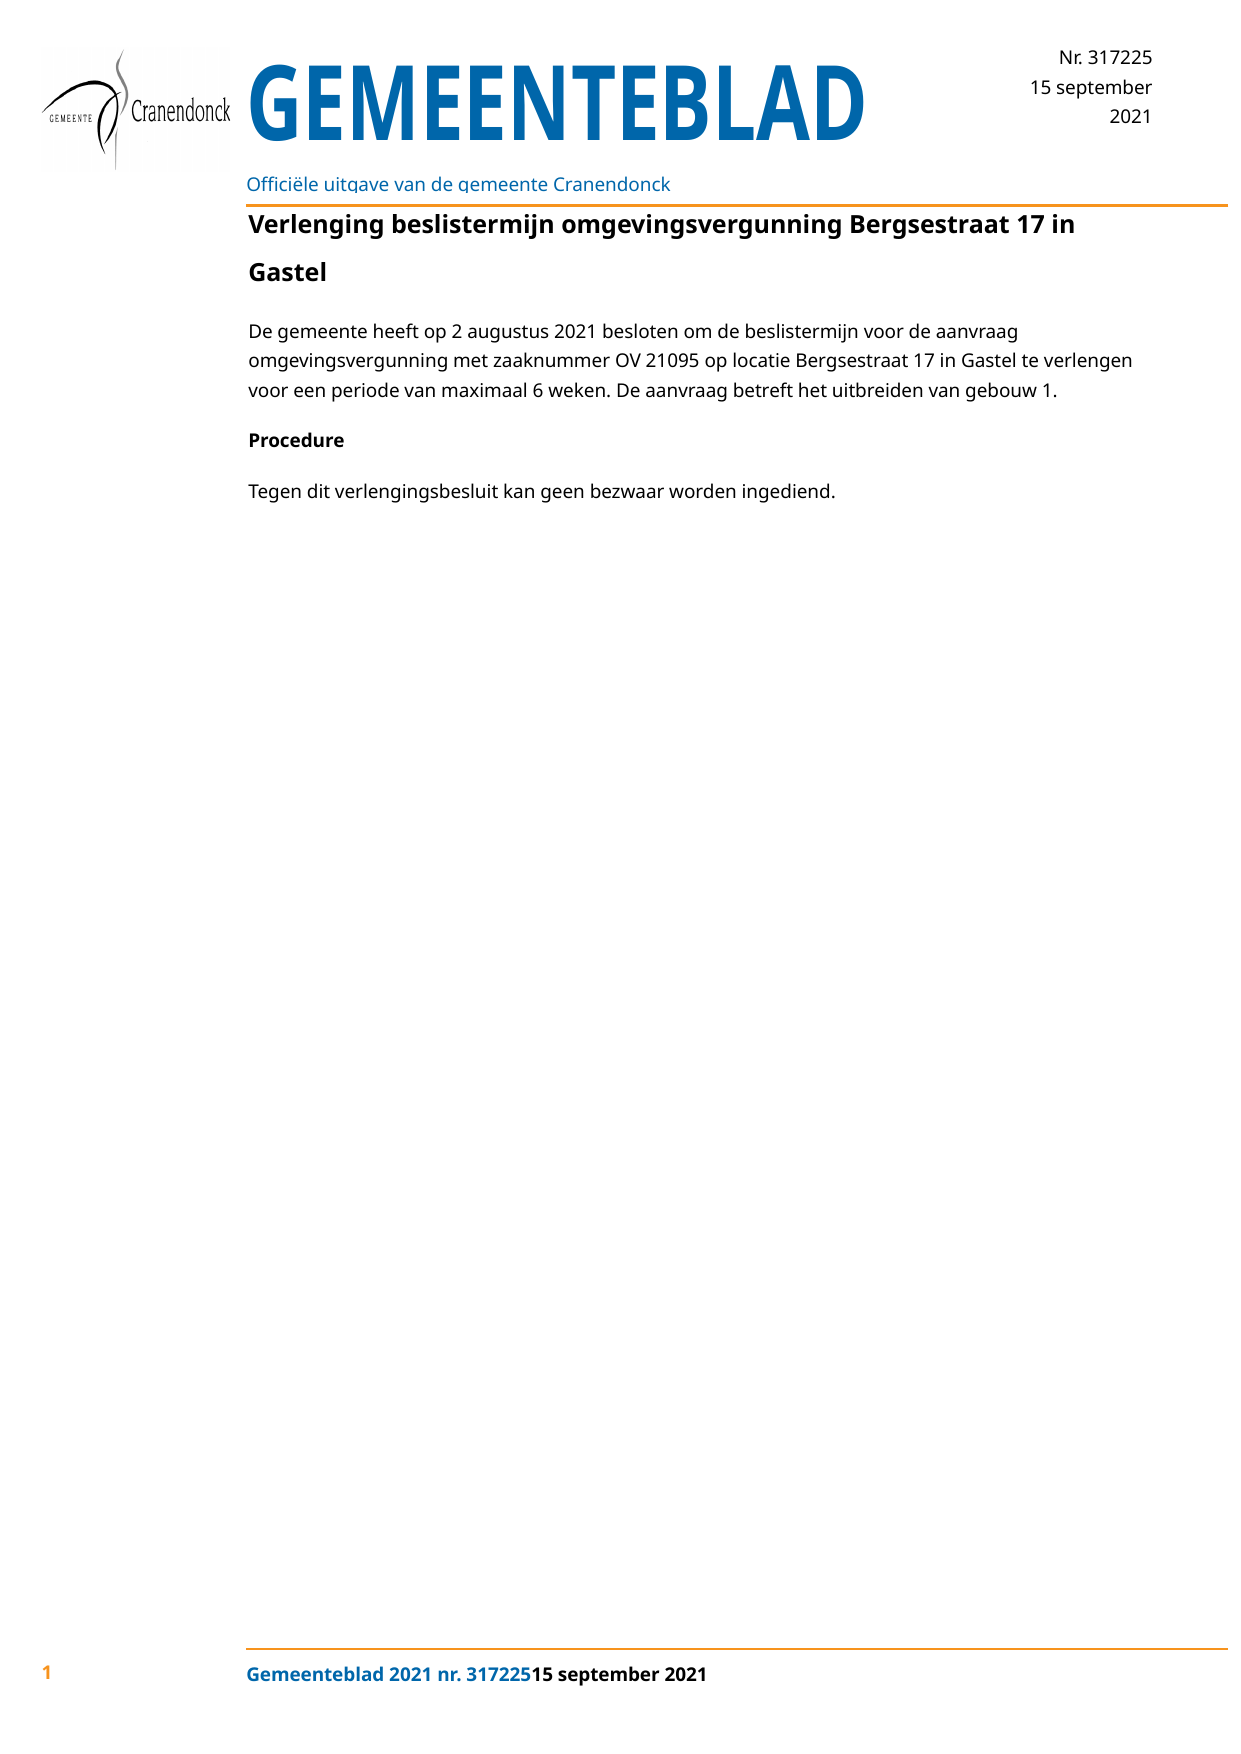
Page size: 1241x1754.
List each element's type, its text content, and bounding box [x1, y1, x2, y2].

text Verlenging beslistermijn omgevingsvergunning Bergsestraat 17 in Gastel [248, 207, 1152, 288]
text De gemeente heeft op 2 augustus 2021 besloten om de beslistermijn voor de aanvraag omgevingsvergunning met zaaknummer OV 21095 op locatie Bergsestraat 17 in Gastel te verlengen voor een periode van maximaal 6 weken. De aanvraag betreft het uitbreiden van gebouw 1. [248, 318, 1152, 403]
text Procedure [248, 427, 1152, 453]
picture [41, 47, 231, 172]
text Tegen dit verlengingsbesluit kan geen bezwaar worden ingediend. [248, 478, 1152, 504]
